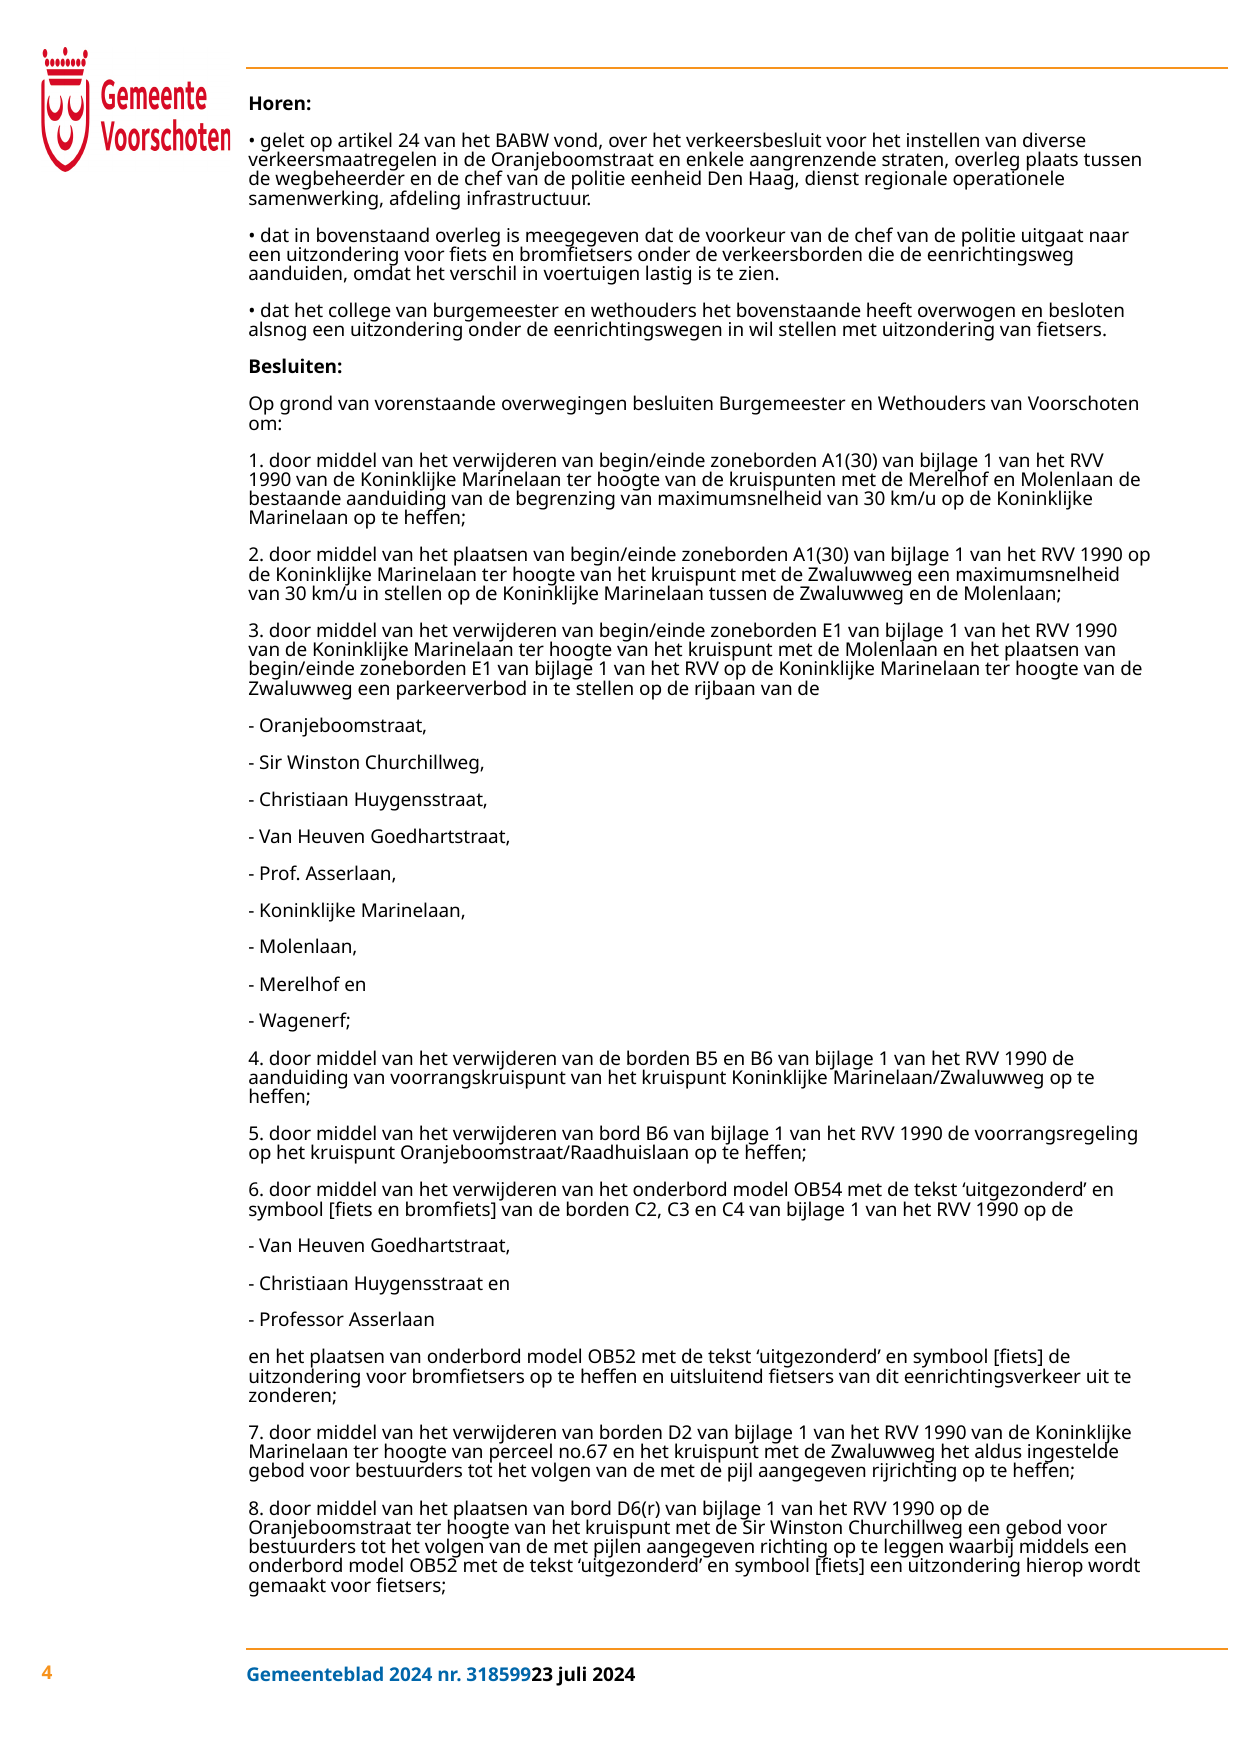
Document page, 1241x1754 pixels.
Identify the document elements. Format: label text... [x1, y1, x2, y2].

text 1. door middel van het verwijderen van begin/einde zoneborden A1(30) van bijlage 1 van het RVV 1990 van de Koninklijke Marinelaan ter hoogte van de kruispunten met de Merelhof en Molenlaan de bestaande aanduiding van de begrenzing van maximumsnelheid van 30 km/u op de Koninklijke Marinelaan op te heffen; [248, 452, 1152, 529]
text 7. door middel van het verwijderen van borden D2 van bijlage 1 van het RVV 1990 van de Koninklijke Marinelaan ter hoogte van perceel no.67 en het kruispunt met de Zwaluwweg het aldus ingestelde gebod voor bestuurders tot het volgen van de met de pijl aangegeven rijrichting op te heffen; [248, 1424, 1152, 1482]
text - Oranjeboomstraat, [248, 717, 1152, 736]
text Horen: [248, 95, 1152, 114]
text - Christiaan Huygensstraat, [248, 791, 1152, 810]
text - Merelhof en [248, 976, 1152, 995]
text 6. door middel van het verwijderen van het onderbord model OB54 met de tekst ‘uitgezonderd’ en symbool [fiets en bromfiets] van de borden C2, C3 en C4 van bijlage 1 van het RVV 1990 op de [248, 1181, 1152, 1220]
text 3. door middel van het verwijderen van begin/einde zoneborden E1 van bijlage 1 van het RVV 1990 van de Koninklijke Marinelaan ter hoogte van het kruispunt met de Molenlaan en het plaatsen van begin/einde zoneborden E1 van bijlage 1 van het RVV op de Koninklijke Marinelaan ter hoogte van de Zwaluwweg een parkeerverbod in te stellen op de rijbaan van de [248, 622, 1152, 699]
text - Koninklijke Marinelaan, [248, 902, 1152, 921]
text - Sir Winston Churchillweg, [248, 754, 1152, 773]
text Besluiten: [248, 358, 1152, 378]
text - Prof. Asserlaan, [248, 864, 1152, 884]
text • gelet op artikel 24 van het BABW vond, over het verkeersbesluit voor het instellen van diverse verkeersmaatregelen in de Oranjeboomstraat en enkele aangrenzende straten, overleg plaats tussen de wegbeheerder en de chef van de politie eenheid Den Haag, dienst regionale operationele samenwerking, afdeling infrastructuur. [248, 132, 1152, 209]
text 4. door middel van het verwijderen van de borden B5 en B6 van bijlage 1 van het RVV 1990 de aanduiding van voorrangskruispunt van het kruispunt Koninklijke Marinelaan/Zwaluwweg op te heffen; [248, 1049, 1152, 1107]
text - Christiaan Huygensstraat en [248, 1274, 1152, 1294]
text - Molenlaan, [248, 938, 1152, 958]
picture [41, 47, 231, 172]
text en het plaatsen van onderbord model OB52 met de tekst ‘uitgezonderd’ en symbool [fiets] de uitzondering voor bromfietsers op te heffen en uitsluitend fietsers van dit eenrichtingsverkeer uit te zonderen; [248, 1348, 1152, 1406]
text 2. door middel van het plaatsen van begin/einde zoneborden A1(30) van bijlage 1 van het RVV 1990 op de Koninklijke Marinelaan ter hoogte van het kruispunt met de Zwaluwweg een maximumsnelheid van 30 km/u in stellen op de Koninklijke Marinelaan tussen de Zwaluwweg en de Molenlaan; [248, 546, 1152, 604]
text Op grond van vorenstaande overwegingen besluiten Burgemeester en Wethouders van Voorschoten om: [248, 395, 1152, 434]
text • dat het college van burgemeester en wethouders het bovenstaande heeft overwogen en besloten alsnog een uitzondering onder de eenrichtingswegen in wil stellen met uitzondering van fietsers. [248, 302, 1152, 341]
text 8. door middel van het plaatsen van bord D6(r) van bijlage 1 van het RVV 1990 op de Oranjeboomstraat ter hoogte van het kruispunt met de Sir Winston Churchillweg een gebod voor bestuurders tot het volgen van de met pijlen aangegeven richting op te leggen waarbij middels een onderbord model OB52 met de tekst ‘uitgezonderd’ en symbool [fiets] een uitzondering hierop wordt gemaakt voor fietsers; [248, 1499, 1152, 1596]
text • dat in bovenstaand overleg is meegegeven dat de voorkeur van de chef van de politie uitgaat naar een uitzondering voor fiets en bromfietsers onder de verkeersborden die de eenrichtingsweg aanduiden, omdat het verschil in voertuigen lastig is te zien. [248, 227, 1152, 284]
text - Wagenerf; [248, 1012, 1152, 1032]
text - Van Heuven Goedhartstraat, [248, 1237, 1152, 1257]
text - Van Heuven Goedhartstraat, [248, 828, 1152, 847]
text - Professor Asserlaan [248, 1311, 1152, 1331]
text 5. door middel van het verwijderen van bord B6 van bijlage 1 van het RVV 1990 de voorrangsregeling op het kruispunt Oranjeboomstraat/Raadhuislaan op te heffen; [248, 1125, 1152, 1163]
